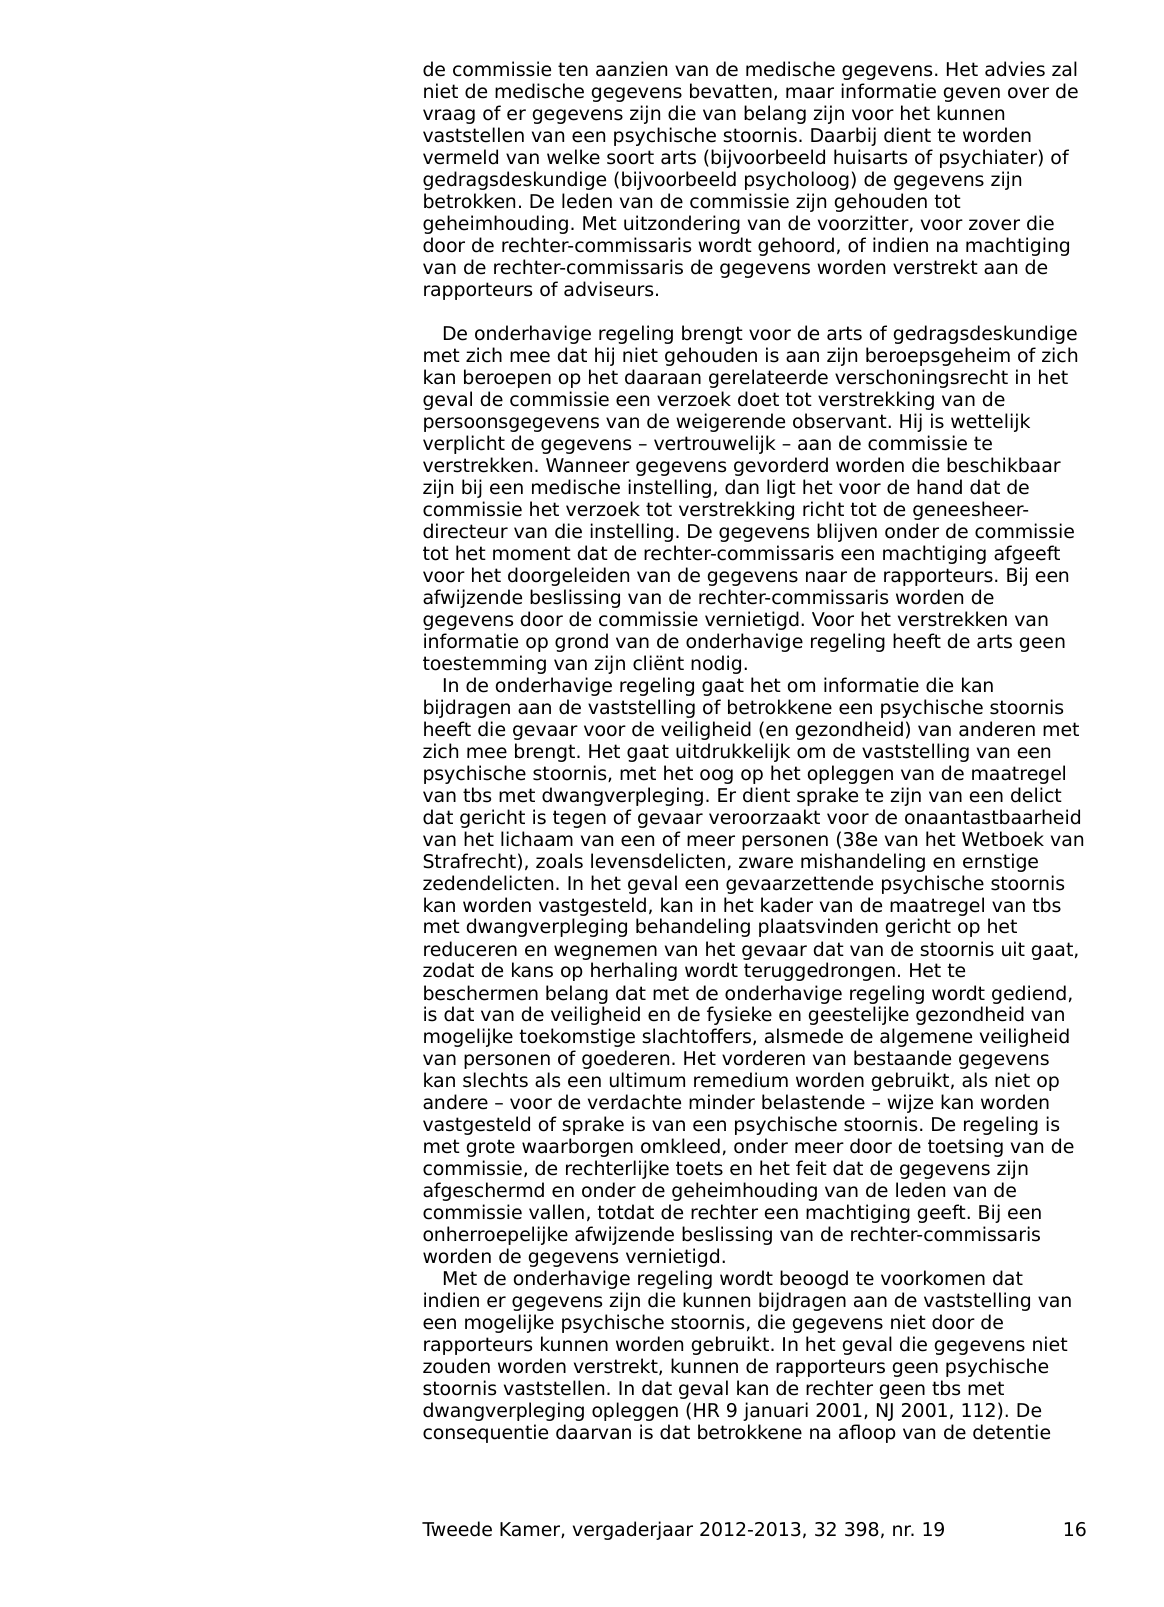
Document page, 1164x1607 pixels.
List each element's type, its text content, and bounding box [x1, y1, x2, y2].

text De onderhavige regeling brengt voor de arts of gedragsdeskundige met zich mee dat hij niet gehouden is aan zijn beroepsgeheim of zich kan beroepen op het daaraan gerelateerde verschoningsrecht in het geval de commissie een verzoek doet tot verstrekking van de persoonsgegevens van de weigerende observant. Hij is wettelijk verplicht de gegevens – vertrouwelijk – aan de commissie te verstrekken. Wanneer gegevens gevorderd worden die beschikbaar zijn bij een medische instelling, dan ligt het voor de hand dat de commissie het verzoek tot verstrekking richt tot de geneesheer-directeur van die instelling. De gegevens blijven onder de commissie tot het moment dat de rechter-commissaris een machtiging afgeeft voor het doorgeleiden van de gegevens naar de rapporteurs. Bij een afwijzende beslissing van de rechter-commissaris worden de gegevens door de commissie vernietigd. Voor het verstrekken van informatie op grond van de onderhavige regeling heeft de arts geen toestemming van zijn cliënt nodig. [422, 323, 1087, 675]
text Met de onderhavige regeling wordt beoogd te voorkomen dat indien er gegevens zijn die kunnen bijdragen aan de vaststelling van een mogelijke psychische stoornis, die gegevens niet door de rapporteurs kunnen worden gebruikt. In het geval die gegevens niet zouden worden verstrekt, kunnen de rapporteurs geen psychische stoornis vaststellen. In dat geval kan de rechter geen tbs met dwangverpleging opleggen (HR 9 januari 2001, NJ 2001, 112). De consequentie daarvan is dat betrokkene na afloop van de detentie [422, 1268, 1087, 1444]
text In de onderhavige regeling gaat het om informatie die kan bijdragen aan de vaststelling of betrokkene een psychische stoornis heeft die gevaar voor de veiligheid (en gezondheid) van anderen met zich mee brengt. Het gaat uitdrukkelijk om de vaststelling van een psychische stoornis, met het oog op het opleggen van de maatregel van tbs met dwangverpleging. Er dient sprake te zijn van een delict dat gericht is tegen of gevaar veroorzaakt voor de onaantastbaarheid van het lichaam van een of meer personen (38e van het Wetboek van Strafrecht), zoals levensdelicten, zware mishandeling en ernstige zedendelicten. In het geval een gevaarzettende psychische stoornis kan worden vastgesteld, kan in het kader van de maatregel van tbs met dwangverpleging behandeling plaatsvinden gericht op het reduceren en wegnemen van het gevaar dat van de stoornis uit gaat, zodat de kans op herhaling wordt teruggedrongen. Het te beschermen belang dat met de onderhavige regeling wordt gediend, is dat van de veiligheid en de fysieke en geestelijke gezondheid van mogelijke toekomstige slachtoffers, alsmede de algemene veiligheid van personen of goederen. Het vorderen van bestaande gegevens kan slechts als een ultimum remedium worden gebruikt, als niet op andere – voor de verdachte minder belastende – wijze kan worden vastgesteld of sprake is van een psychische stoornis. De regeling is met grote waarborgen omkleed, onder meer door de toetsing van de commissie, de rechterlijke toets en het feit dat de gegevens zijn afgeschermd en onder de geheimhouding van de leden van de commissie vallen, totdat de rechter een machtiging geeft. Bij een onherroepelijke afwijzende beslissing van de rechter-commissaris worden de gegevens vernietigd. [422, 675, 1087, 1268]
text de commissie ten aanzien van de medische gegevens. Het advies zal niet de medische gegevens bevatten, maar informatie geven over de vraag of er gegevens zijn die van belang zijn voor het kunnen vaststellen van een psychische stoornis. Daarbij dient te worden vermeld van welke soort arts (bijvoorbeeld huisarts of psychiater) of gedragsdeskundige (bijvoorbeeld psycholoog) de gegevens zijn betrokken. De leden van de commissie zijn gehouden tot geheimhouding. Met uitzondering van de voorzitter, voor zover die door de rechter-commissaris wordt gehoord, of indien na machtiging van de rechter-commissaris de gegevens worden verstrekt aan de rapporteurs of adviseurs. [422, 59, 1087, 301]
